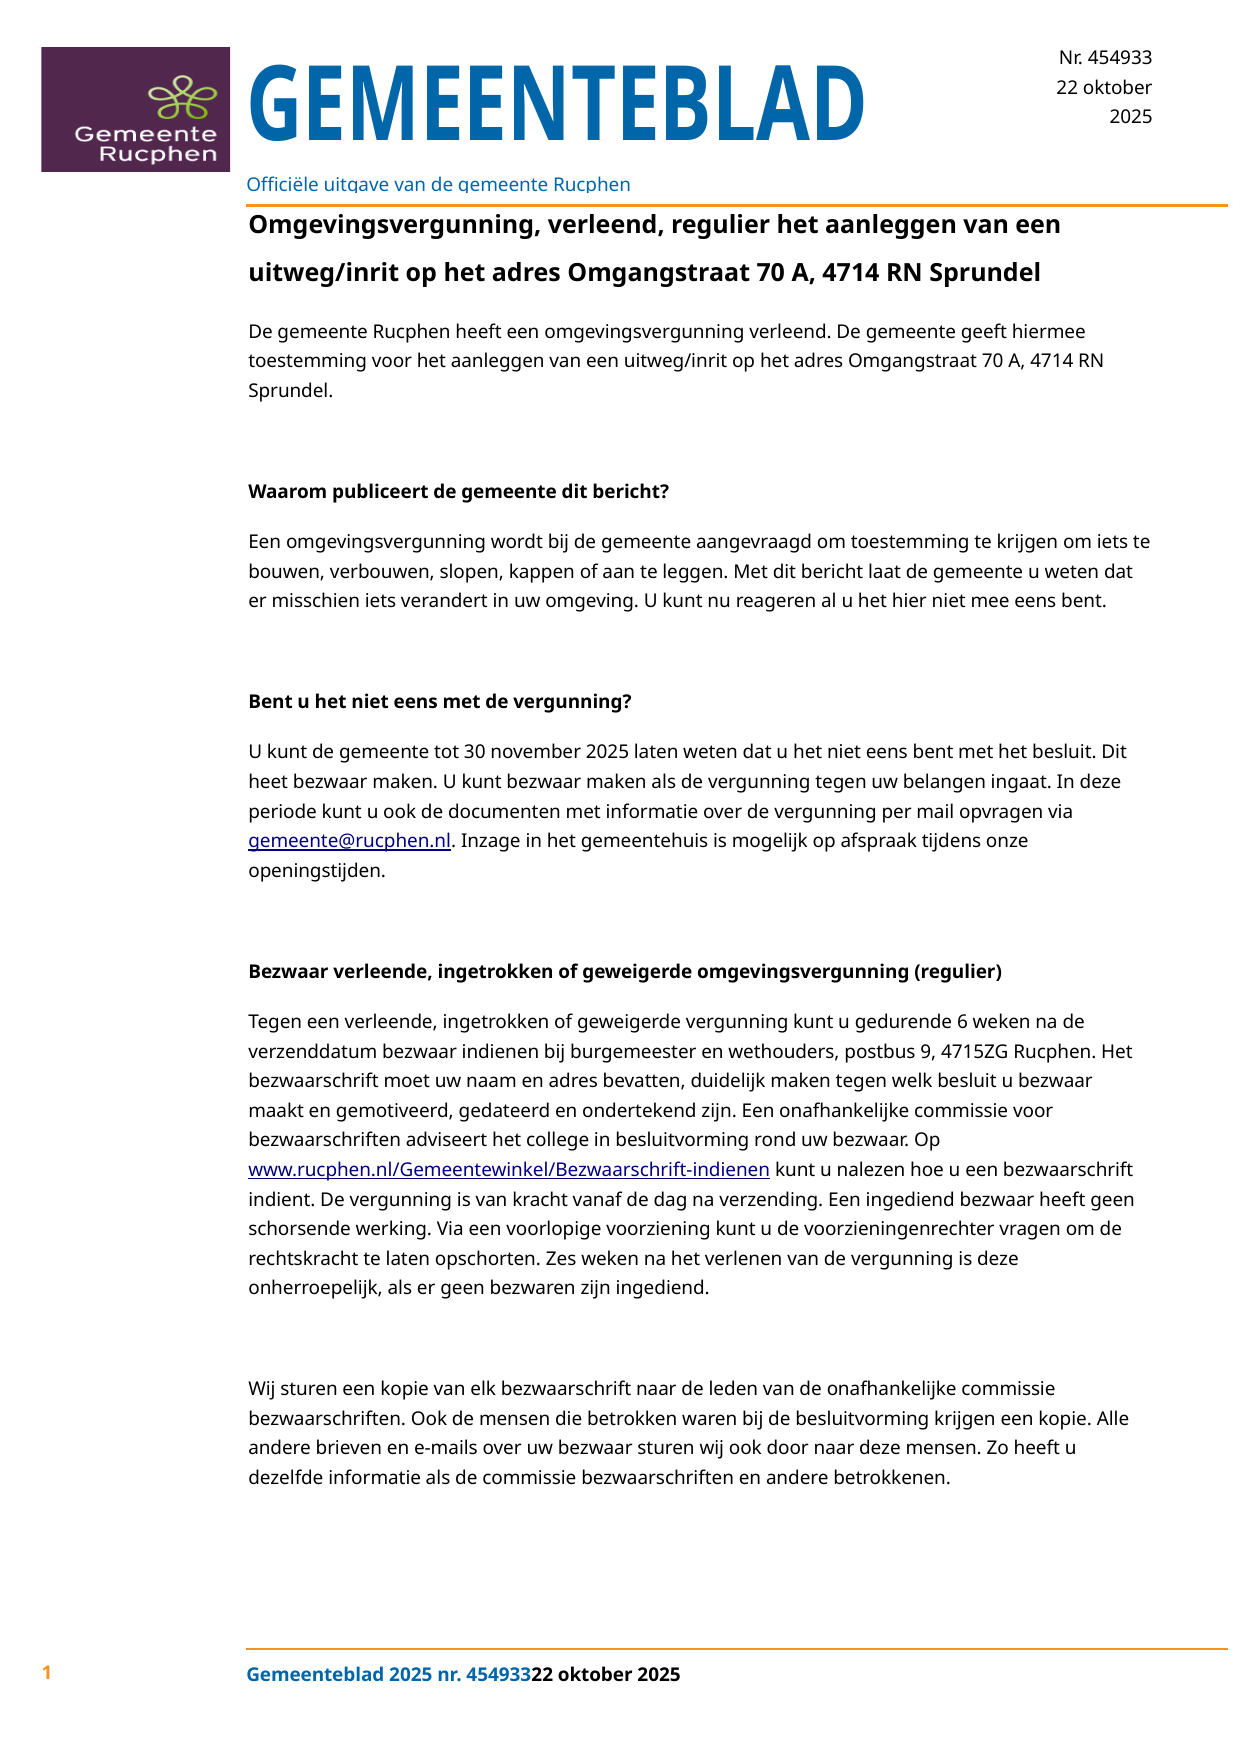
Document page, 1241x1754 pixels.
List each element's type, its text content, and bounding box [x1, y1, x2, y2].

text De gemeente Rucphen heeft een omgevingsvergunning verleend. De gemeente geeft hiermee toestemming voor het aanleggen van een uitweg/inrit op het adres Omgangstraat 70 A, 4714 RN Sprundel. [248, 318, 1152, 403]
text Bezwaar verleende, ingetrokken of geweigerde omgevingsvergunning (regulier) [248, 958, 1152, 984]
text Wij sturen een kopie van elk bezwaarschrift naar de leden van de onafhankelijke commissie bezwaarschriften. Ook de mensen die betrokken waren bij de besluitvorming krijgen een kopie. Alle andere brieven en e-mails over uw bezwaar sturen wij ook door naar deze mensen. Zo heeft u dezelfde informatie als de commissie bezwaarschriften en andere betrokkenen. [248, 1375, 1152, 1490]
picture [41, 47, 231, 172]
text Tegen een verleende, ingetrokken of geweigerde vergunning kunt u gedurende 6 weken na de verzenddatum bezwaar indienen bij burgemeester en wethouders, postbus 9, 4715ZG Rucphen. Het bezwaarschrift moet uw naam en adres bevatten, duidelijk maken tegen welk besluit u bezwaar maakt en gemotiveerd, gedateerd en ondertekend zijn. Een onafhankelijke commissie voor bezwaarschriften adviseert het college in besluitvorming rond uw bezwaar. Op www.rucphen.nl/Gemeentewinkel/Bezwaarschrift-indienen kunt u nalezen hoe u een bezwaarschrift indient. De vergunning is van kracht vanaf de dag na verzending. Een ingediend bezwaar heeft geen schorsende werking. Via een voorlopige voorziening kunt u de voorzieningenrechter vragen om de rechtskracht te laten opschorten. Zes weken na het verlenen van de vergunning is deze onherroepelijk, als er geen bezwaren zijn ingediend. [248, 1008, 1152, 1300]
text U kunt de gemeente tot 30 november 2025 laten weten dat u het niet eens bent met het besluit. Dit heet bezwaar maken. U kunt bezwaar maken als de vergunning tegen uw belangen ingaat. In deze periode kunt u ook de documenten met informatie over de vergunning per mail opvragen via gemeente@rucphen.nl. Inzage in het gemeentehuis is mogelijk op afspraak tijdens onze openingstijden. [248, 739, 1152, 883]
text Bent u het niet eens met de vergunning? [248, 688, 1152, 714]
text Een omgevingsvergunning wordt bij de gemeente aangevraagd om toestemming te krijgen om iets te bouwen, verbouwen, slopen, kappen of aan te leggen. Met dit bericht laat de gemeente u weten dat er misschien iets verandert in uw omgeving. U kunt nu reageren al u het hier niet mee eens bent. [248, 528, 1152, 613]
text Omgevingsvergunning, verleend, regulier het aanleggen van een uitweg/inrit op het adres Omgangstraat 70 A, 4714 RN Sprundel [248, 207, 1152, 288]
text Waarom publiceert de gemeente dit bericht? [248, 478, 1152, 504]
